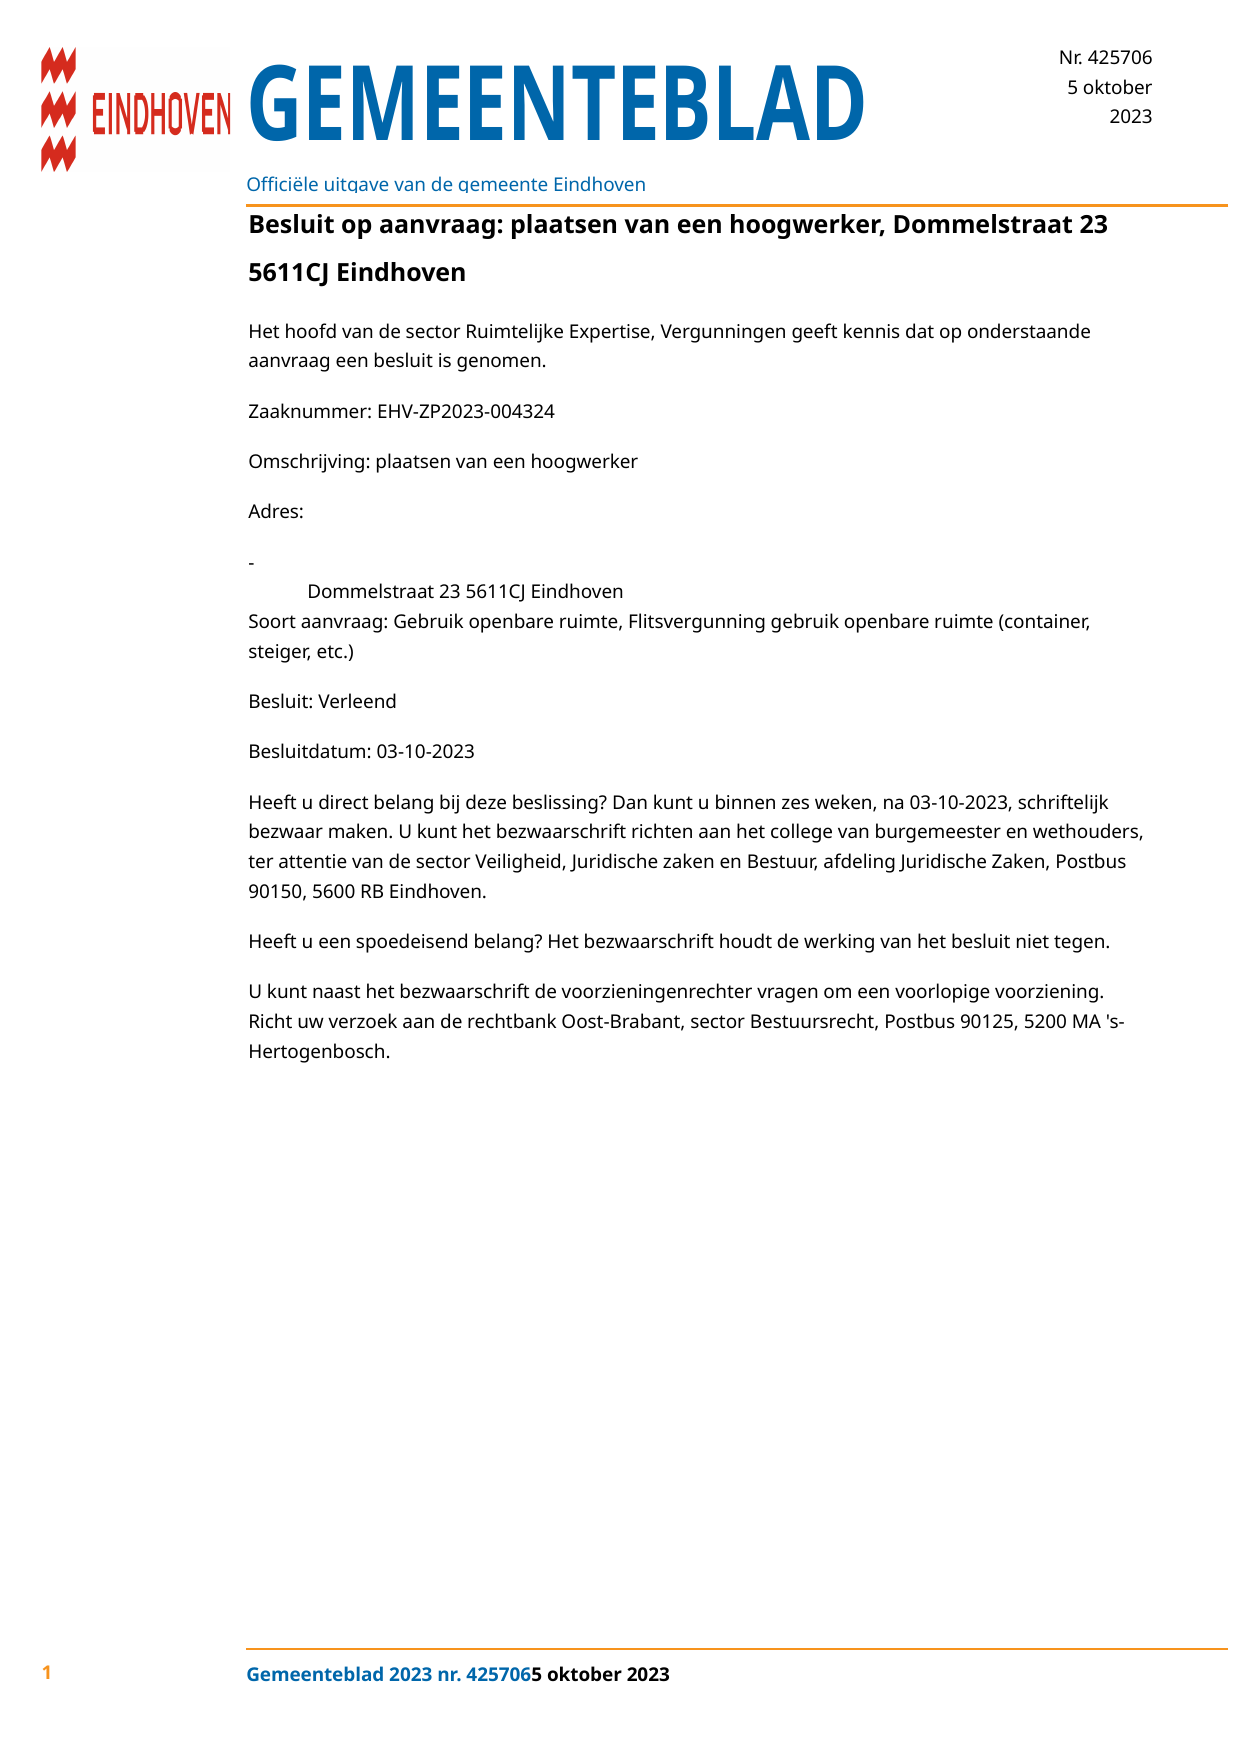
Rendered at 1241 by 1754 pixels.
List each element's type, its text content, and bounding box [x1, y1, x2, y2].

text Heeft u direct belang bij deze beslissing? Dan kunt u binnen zes weken, na 03-10-2023, schriftelijk bezwaar maken. U kunt het bezwaarschrift richten aan het college van burgemeester en wethouders, ter attentie van de sector Veiligheid, Juridische zaken en Bestuur, afdeling Juridische Zaken, Postbus 90150, 5600 RB Eindhoven. [248, 789, 1152, 904]
text Zaaknummer: EHV-ZP2023-004324 [248, 398, 1152, 424]
picture [41, 47, 231, 172]
text Besluit: Verleend [248, 688, 1152, 714]
text Heeft u een spoedeisend belang? Het bezwaarschrift houdt de werking van het besluit niet tegen. [248, 928, 1152, 954]
text Besluit op aanvraag: plaatsen van een hoogwerker, Dommelstraat 23 5611CJ Eindhoven [248, 207, 1152, 288]
text Soort aanvraag: Gebruik openbare ruimte, Flitsvergunning gebruik openbare ruimte (container, steiger, etc.) [248, 608, 1152, 664]
text Het hoofd van de sector Ruimtelijke Expertise, Vergunningen geeft kennis dat op onderstaande aanvraag een besluit is genomen. [248, 318, 1152, 373]
text U kunt naast het bezwaarschrift de voorzieningenrechter vragen om een voorlopige voorziening. Richt uw verzoek aan de rechtbank Oost-Brabant, sector Bestuursrecht, Postbus 90125, 5200 MA 's-Hertogenbosch. [248, 979, 1152, 1064]
text Omschrijving: plaatsen van een hoogwerker [248, 448, 1152, 474]
text Adres: [248, 499, 1152, 524]
text Besluitdatum: 03-10-2023 [248, 739, 1152, 764]
list Dommelstraat 23 5611CJ Eindhoven [248, 579, 1152, 604]
